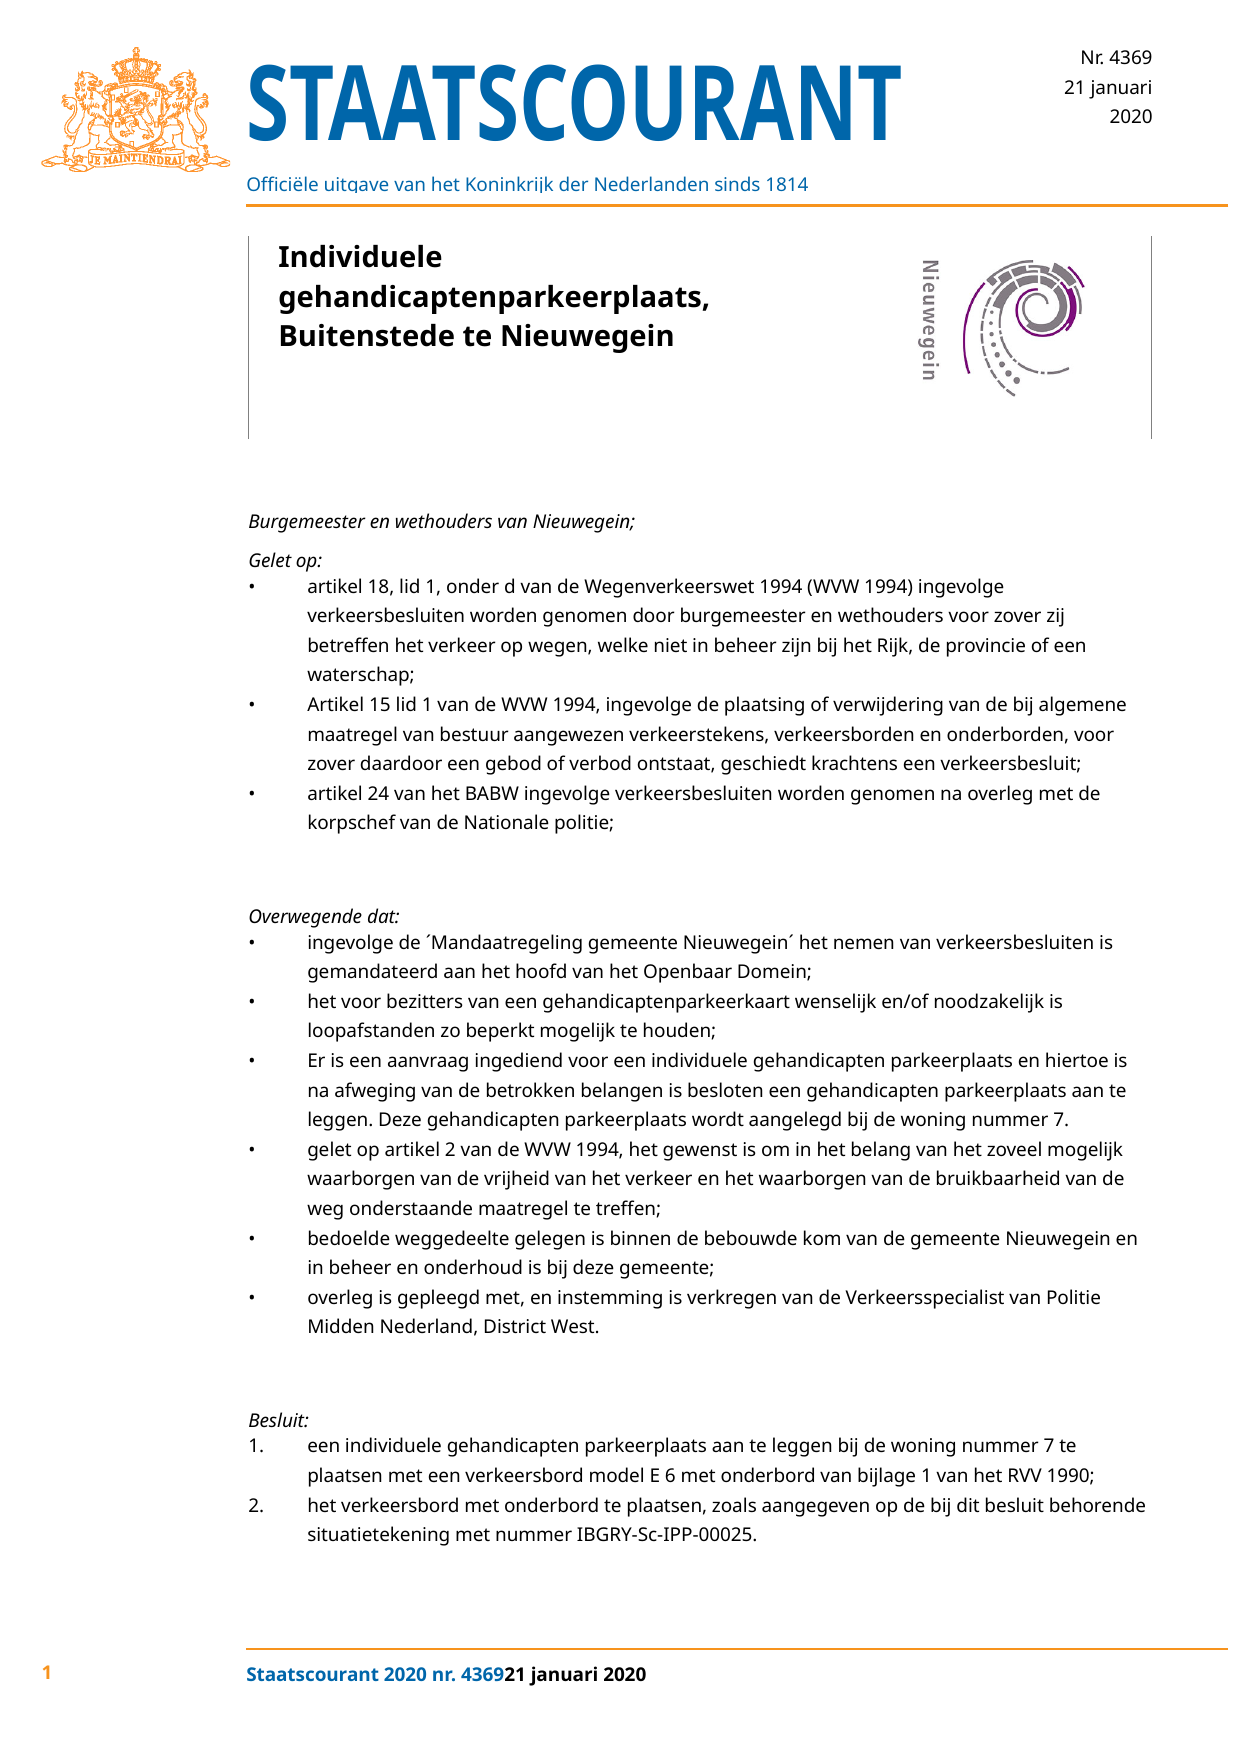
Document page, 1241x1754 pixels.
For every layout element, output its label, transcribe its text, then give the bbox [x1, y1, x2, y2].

list Artikel 15 lid 1 van de WVW 1994, ingevolge de plaatsing of verwijdering van de bij algemene maatregel van bestuur aangewezen verkeerstekens, verkeersborden en onderborden, voor zover daardoor een gebod of verbod ontstaat, geschiedt krachtens een verkeersbesluit; [248, 691, 1152, 776]
table_header [850, 414, 1151, 439]
table_header [850, 236, 912, 413]
list artikel 24 van het BABW ingevolge verkeersbesluiten worden genomen na overleg met de korpschef van de Nationale politie; [248, 780, 1152, 835]
picture [41, 47, 231, 172]
table_header [1090, 236, 1151, 413]
text Overwegende dat: [248, 903, 1152, 929]
list artikel 18, lid 1, onder d van de Wegenverkeerswet 1994 (WVW 1994) ingevolge verkeersbesluiten worden genomen door burgemeester en wethouders voor zover zij betreffen het verkeer op wegen, welke niet in beheer zijn bij het Rijk, de provincie of een waterschap; [248, 573, 1152, 687]
text Besluit: [248, 1407, 1152, 1433]
list gelet op artikel 2 van de WVW 1994, het gewenst is om in het belang van het zoveel mogelijk waarborgen van de vrijheid van het verkeer en het waarborgen van de bruikbaarheid van de weg onderstaande maatregel te treffen; [248, 1136, 1152, 1221]
list het verkeersbord met onderbord te plaatsen, zoals aangegeven op de bij dit besluit behorende situatietekening met nummer IBGRY-Sc-IPP-00025. [248, 1492, 1152, 1547]
table_header Individuele gehandicaptenparkeerplaats, Buitenstede te Nieuwegein [249, 236, 850, 439]
list bedoelde weggedeelte gelegen is binnen de bebouwde kom van de gemeente Nieuwegein en in beheer en onderhoud is bij deze gemeente; [248, 1225, 1152, 1280]
text Burgemeester en wethouders van Nieuwegein; [248, 508, 1152, 534]
list het voor bezitters van een gehandicaptenparkeerkaart wenselijk en/of noodzakelijk is loopafstanden zo beperkt mogelijk te houden; [248, 988, 1152, 1043]
list ingevolge de ´Mandaatregeling gemeente Nieuwegein´ het nemen van verkeersbesluiten is gemandateerd aan het hoofd van het Openbaar Domein; [248, 929, 1152, 984]
list overleg is gepleegd met, en instemming is verkregen van de Verkeersspecialist van Politie Midden Nederland, District West. [248, 1284, 1152, 1339]
text Gelet op: [248, 547, 1152, 573]
list een individuele gehandicapten parkeerplaats aan te leggen bij de woning nummer 7 te plaatsen met een verkeersbord model E 6 met onderbord van bijlage 1 van het RVV 1990; [248, 1433, 1152, 1488]
picture [912, 236, 1090, 414]
list Er is een aanvraag ingediend voor een individuele gehandicapten parkeerplaats en hiertoe is na afweging van de betrokken belangen is besloten een gehandicapten parkeerplaats aan te leggen. Deze gehandicapten parkeerplaats wordt aangelegd bij de woning nummer 7. [248, 1047, 1152, 1132]
